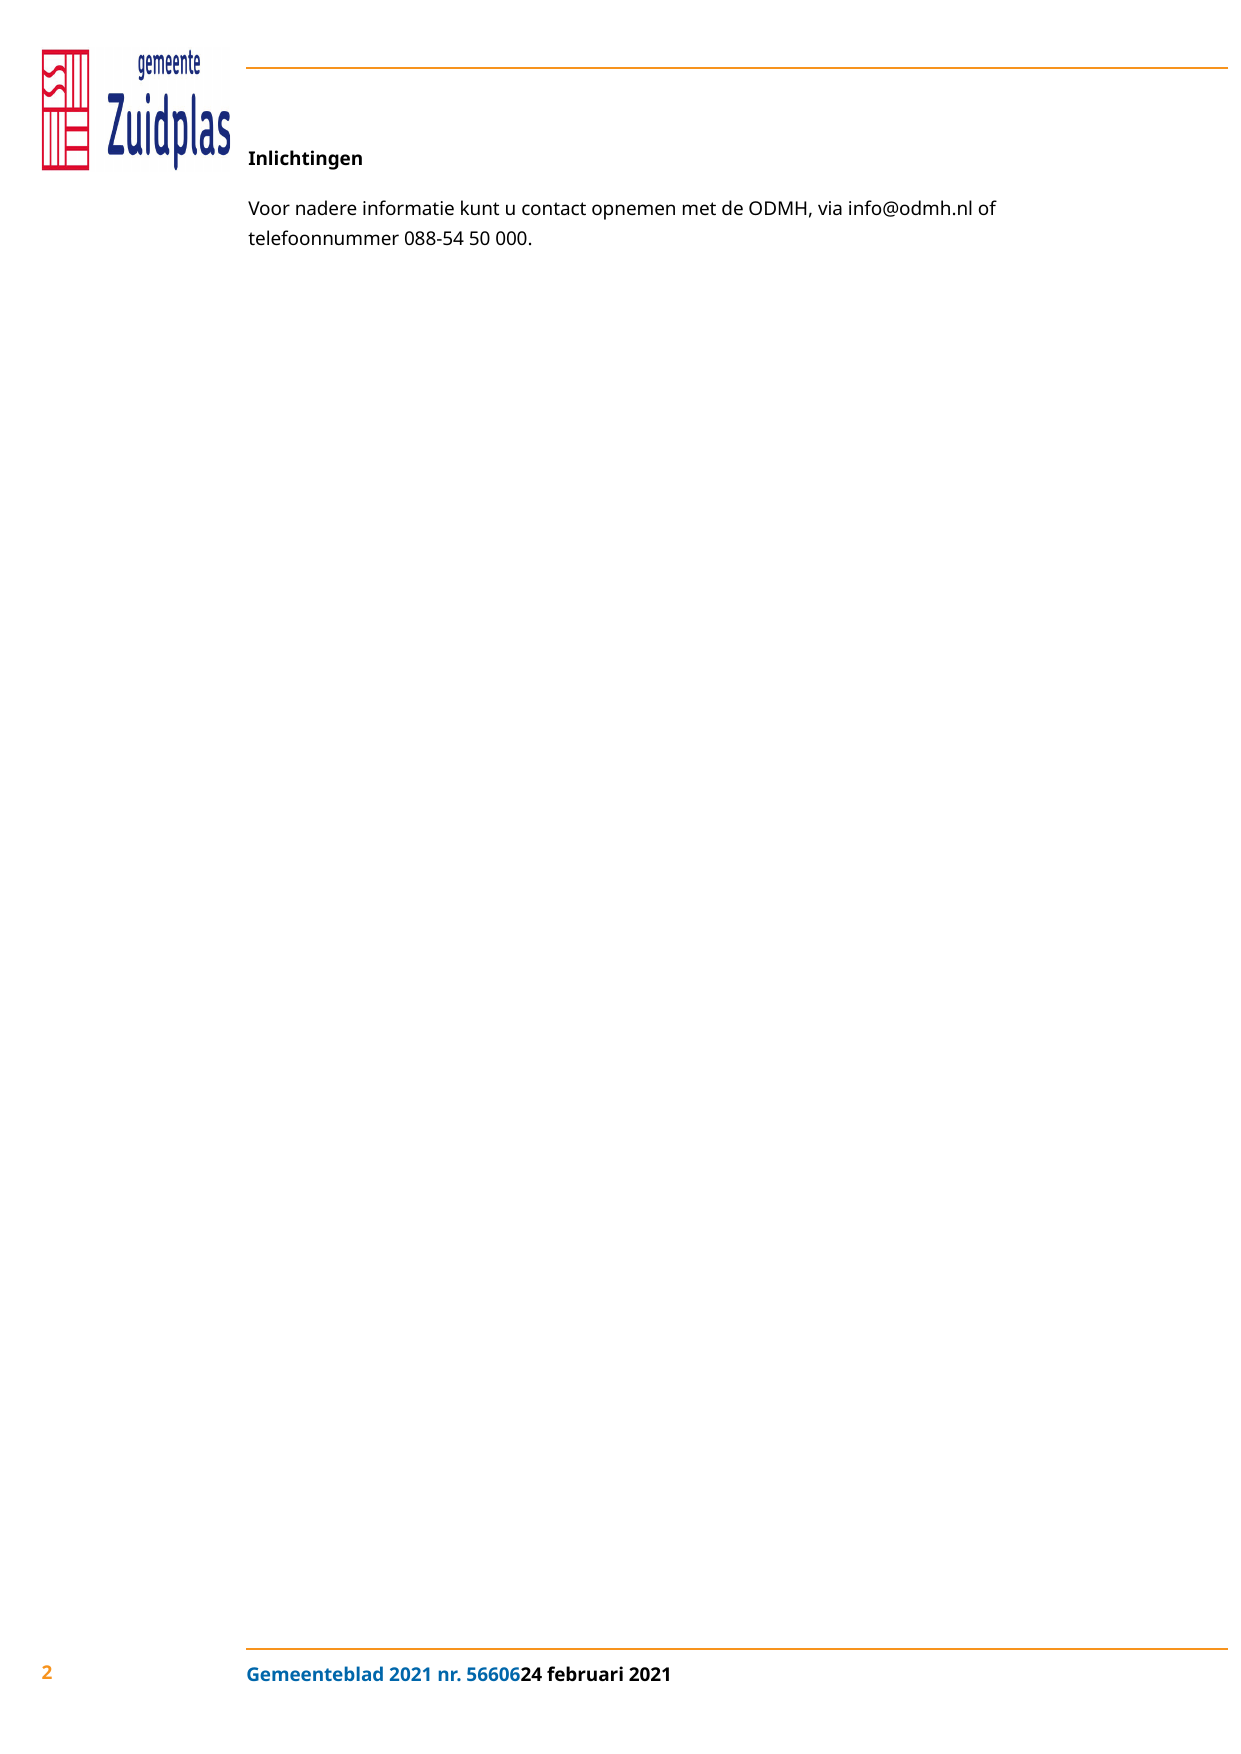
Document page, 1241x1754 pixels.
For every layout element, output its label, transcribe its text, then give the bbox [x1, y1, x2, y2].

text Voor nadere informatie kunt u contact opnemen met de ODMH, via info@odmh.nl of telefoonnummer 088-54 50 000. [248, 196, 1152, 251]
picture [41, 47, 231, 172]
text Inlichtingen [248, 145, 1152, 171]
